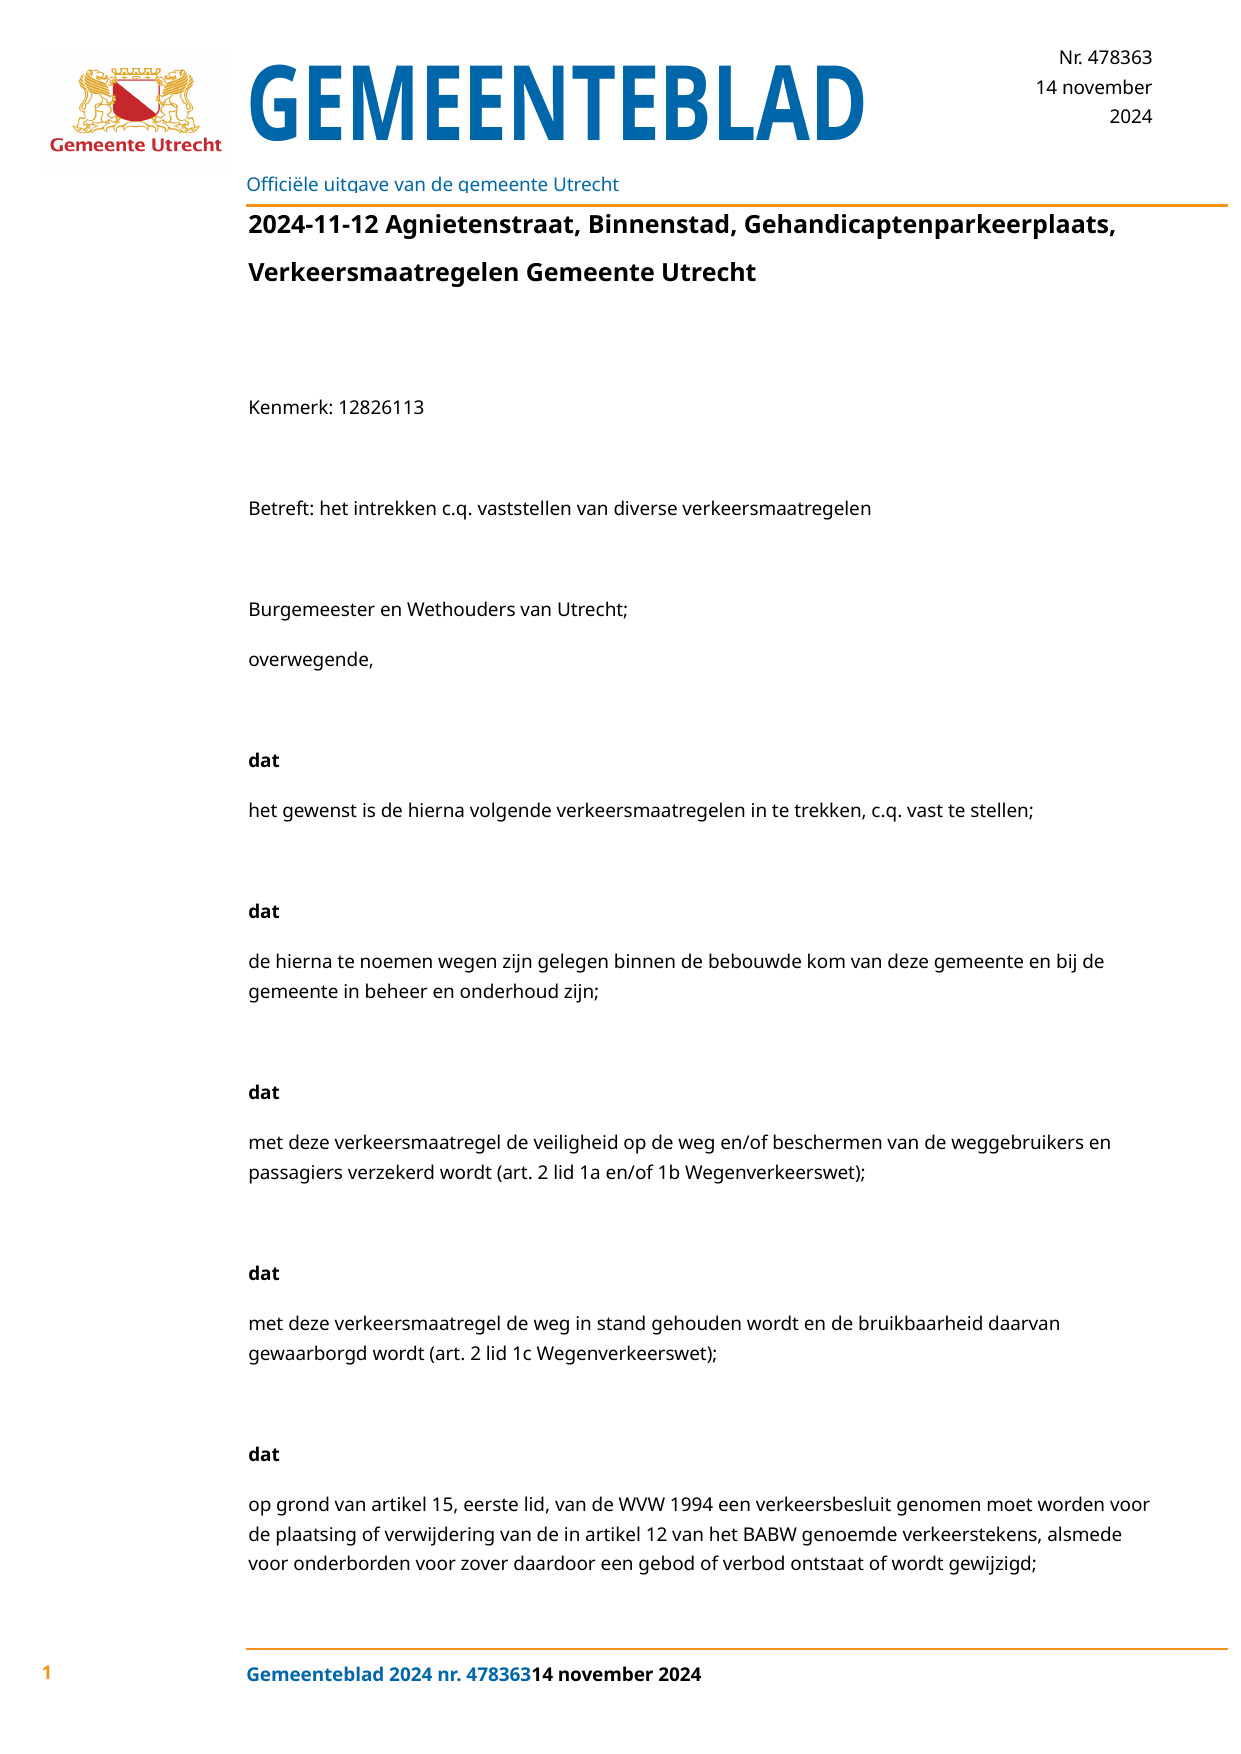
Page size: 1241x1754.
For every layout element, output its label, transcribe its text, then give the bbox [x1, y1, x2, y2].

text het gewenst is de hierna volgende verkeersmaatregelen in te trekken, c.q. vast te stellen; [248, 797, 1152, 823]
text 2024-11-12 Agnietenstraat, Binnenstad, Gehandicaptenparkeerplaats, Verkeersmaatregelen Gemeente Utrecht [248, 207, 1152, 288]
text dat [248, 1260, 1152, 1286]
text dat [248, 1441, 1152, 1466]
text de hierna te noemen wegen zijn gelegen binnen de bebouwde kom van deze gemeente en bij de gemeente in beheer en onderhoud zijn; [248, 949, 1152, 1004]
text op grond van artikel 15, eerste lid, van de WVW 1994 een verkeersbesluit genomen moet worden voor de plaatsing of verwijdering van de in artikel 12 van het BABW genoemde verkeerstekens, alsmede voor onderborden voor zover daardoor een gebod of verbod ontstaat of wordt gewijzigd; [248, 1491, 1152, 1576]
text met deze verkeersmaatregel de weg in stand gehouden wordt en de bruikbaarheid daarvan gewaarborgd wordt (art. 2 lid 1c Wegenverkeerswet); [248, 1310, 1152, 1366]
text dat [248, 1079, 1152, 1105]
text overwegende, [248, 646, 1152, 672]
picture [41, 47, 231, 172]
text dat [248, 898, 1152, 924]
text met deze verkeersmaatregel de veiligheid op de weg en/of beschermen van de weggebruikers en passagiers verzekerd wordt (art. 2 lid 1a en/of 1b Wegenverkeerswet); [248, 1129, 1152, 1185]
text dat [248, 747, 1152, 773]
text Betreft: het intrekken c.q. vaststellen van diverse verkeersmaatregelen [248, 495, 1152, 521]
text Kenmerk: 12826113 [248, 394, 1152, 420]
text Burgemeester en Wethouders van Utrecht; [248, 596, 1152, 621]
